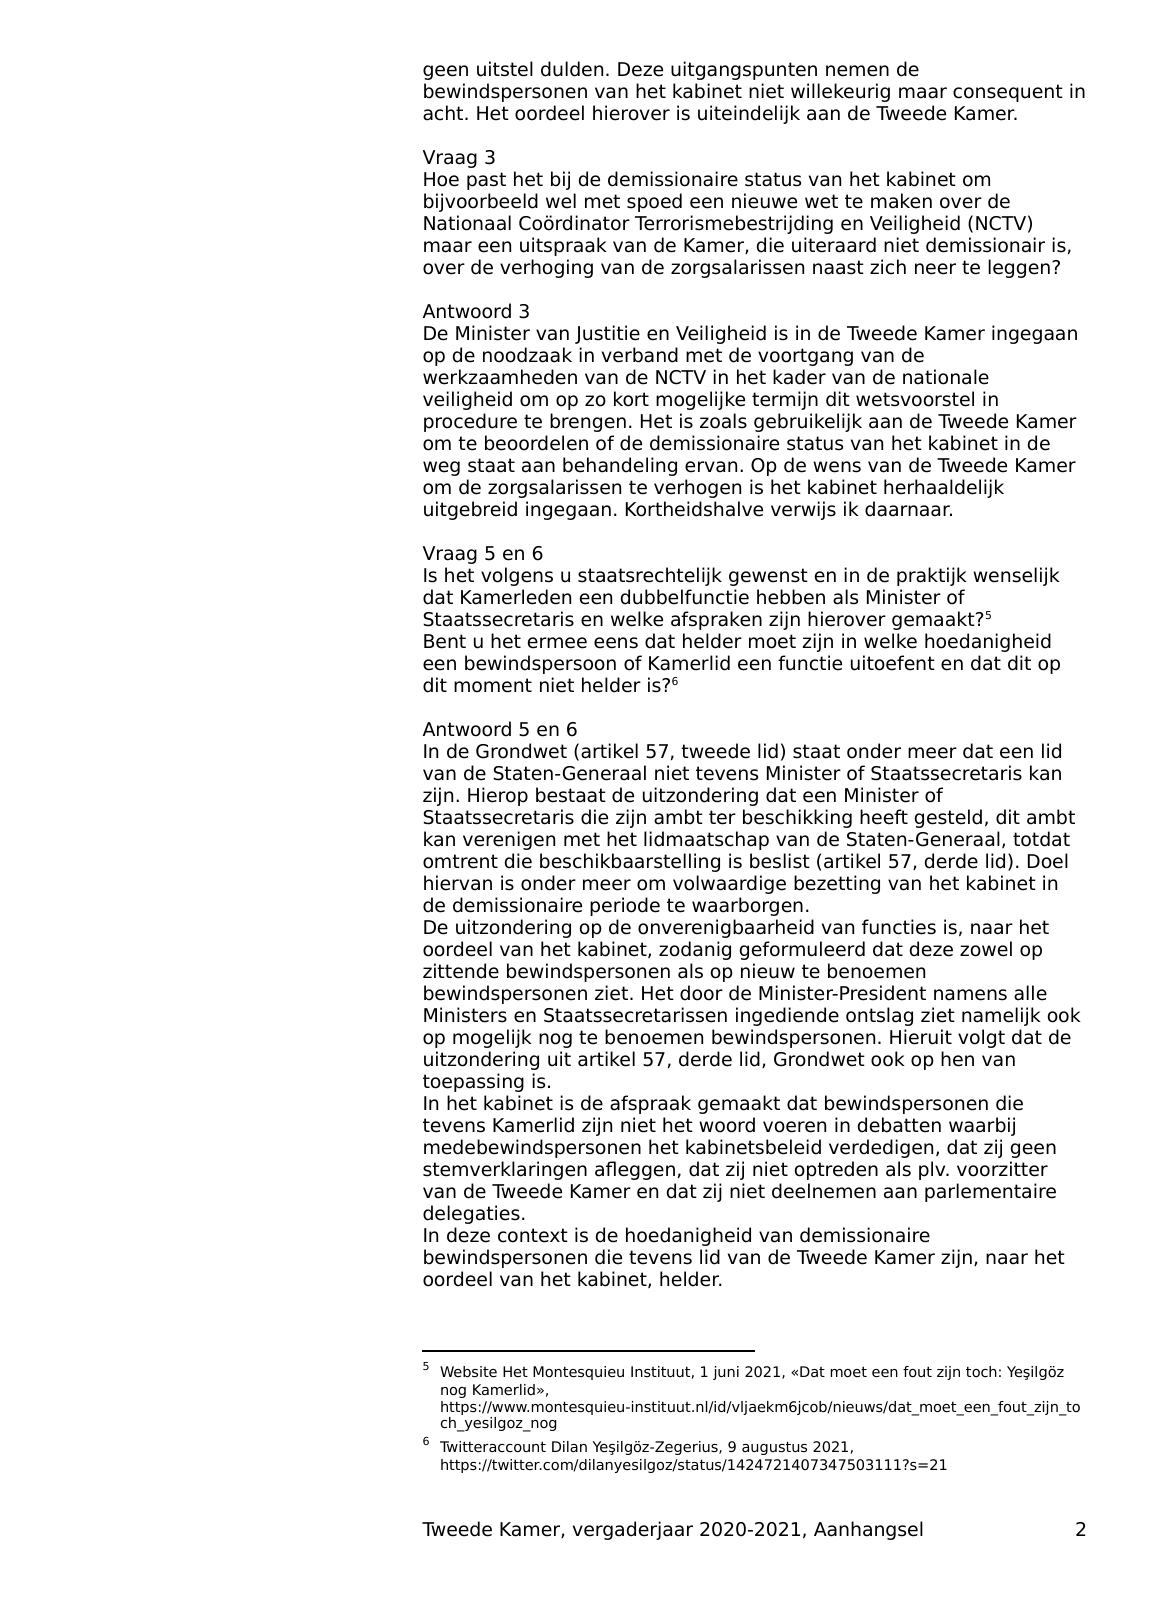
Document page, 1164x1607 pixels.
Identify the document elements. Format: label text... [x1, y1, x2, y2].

text In de Grondwet (artikel 57, tweede lid) staat onder meer dat een lid van de Staten-Generaal niet tevens Minister of Staatssecretaris kan zijn. Hierop bestaat de uitzondering dat een Minister of Staatssecretaris die zijn ambt ter beschikking heeft gesteld, dit ambt kan verenigen met het lidmaatschap van de Staten-Generaal, totdat omtrent die beschikbaarstelling is beslist (artikel 57, derde lid). Doel hiervan is onder meer om volwaardige bezetting van het kabinet in de demissionaire periode te waarborgen. [422, 741, 1087, 917]
text Vraag 3 [422, 147, 1087, 169]
text Twitteraccount Dilan Yeşilgöz-Zegerius, 9 augustus 2021, https://twitter.com/dilanyesilgoz/status/1424721407347503111?s=21 [422, 1435, 1087, 1474]
text De Minister van Justitie en Veiligheid is in de Tweede Kamer ingegaan op de noodzaak in verband met de voortgang van de werkzaamheden van de NCTV in het kader van de nationale veiligheid om op zo kort mogelijke termijn dit wetsvoorstel in procedure te brengen. Het is zoals gebruikelijk aan de Tweede Kamer om te beoordelen of de demissionaire status van het kabinet in de weg staat aan behandeling ervan. Op de wens van de Tweede Kamer om de zorgsalarissen te verhogen is het kabinet herhaaldelijk uitgebreid ingegaan. Kortheidshalve verwijs ik daarnaar. [422, 323, 1087, 521]
text De uitzondering op de onverenigbaarheid van functies is, naar het oordeel van het kabinet, zodanig geformuleerd dat deze zowel op zittende bewindspersonen als op nieuw te benoemen bewindspersonen ziet. Het door de Minister-President namens alle Ministers en Staatssecretarissen ingediende ontslag ziet namelijk ook op mogelijk nog te benoemen bewindspersonen. Hieruit volgt dat de uitzondering uit artikel 57, derde lid, Grondwet ook op hen van toepassing is. [422, 917, 1087, 1093]
text Hoe past het bij de demissionaire status van het kabinet om bijvoorbeeld wel met spoed een nieuwe wet te maken over de Nationaal Coördinator Terrorismebestrijding en Veiligheid (NCTV) maar een uitspraak van de Kamer, die uiteraard niet demissionair is, over de verhoging van de zorgsalarissen naast zich neer te leggen? [422, 169, 1087, 279]
text Vraag 5 en 6 [422, 543, 1087, 565]
text Website Het Montesquieu Instituut, 1 juni 2021, «Dat moet een fout zijn toch: Yeşilgöz nog Kamerlid», https://www.montesquieu-instituut.nl/id/vljaekm6jcob/nieuws/dat_moet_een_fout_zijn_toch_yesilgoz_nog [422, 1360, 1087, 1432]
text In het kabinet is de afspraak gemaakt dat bewindspersonen die tevens Kamerlid zijn niet het woord voeren in debatten waarbij medebewindspersonen het kabinetsbeleid verdedigen, dat zij geen stemverklaringen afleggen, dat zij niet optreden als plv. voorzitter van de Tweede Kamer en dat zij niet deelnemen aan parlementaire delegaties. [422, 1093, 1087, 1225]
text geen uitstel dulden. Deze uitgangspunten nemen de bewindspersonen van het kabinet niet willekeurig maar consequent in acht. Het oordeel hierover is uiteindelijk aan de Tweede Kamer. [422, 59, 1087, 125]
text Is het volgens u staatsrechtelijk gewenst en in de praktijk wenselijk dat Kamerleden een dubbelfunctie hebben als Minister of Staatssecretaris en welke afspraken zijn hierover gemaakt? [422, 565, 1087, 631]
text Antwoord 5 en 6 [422, 719, 1087, 741]
text Antwoord 3 [422, 301, 1087, 323]
text Bent u het ermee eens dat helder moet zijn in welke hoedanigheid een bewindspersoon of Kamerlid een functie uitoefent en dat dit op dit moment niet helder is? [422, 631, 1087, 697]
text In deze context is de hoedanigheid van demissionaire bewindspersonen die tevens lid van de Tweede Kamer zijn, naar het oordeel van het kabinet, helder. [422, 1225, 1087, 1291]
